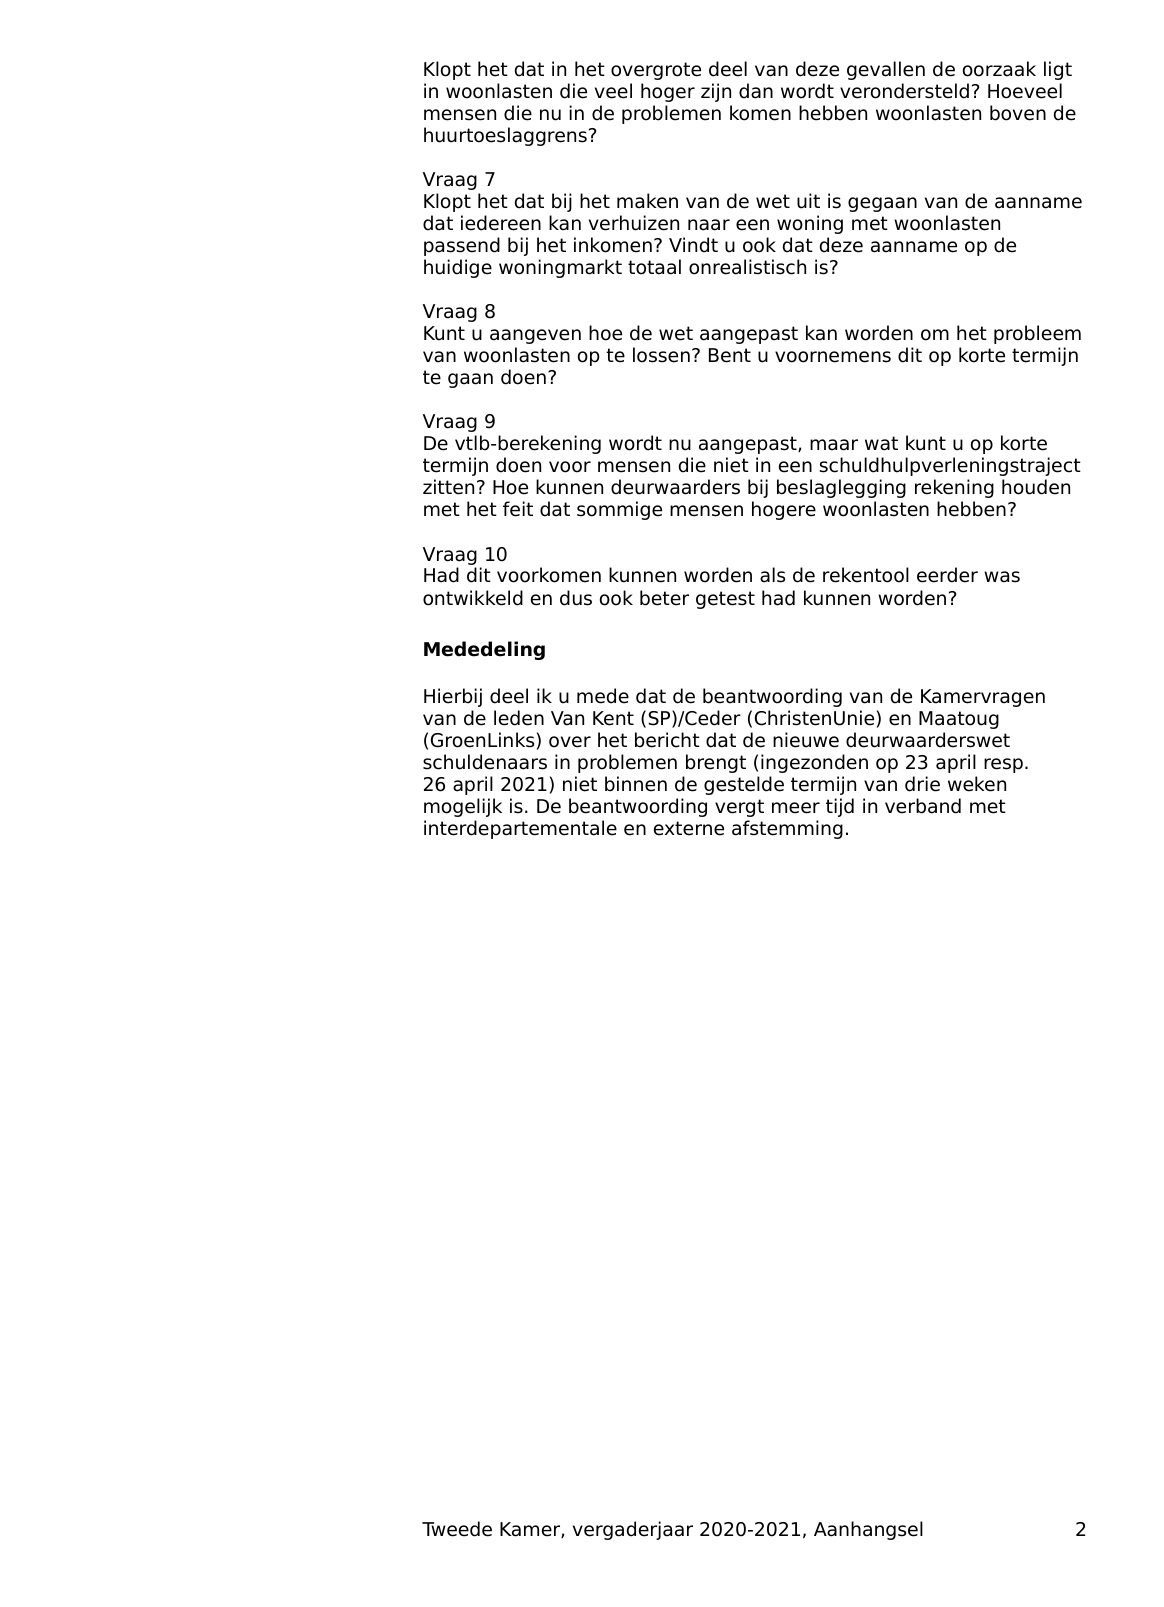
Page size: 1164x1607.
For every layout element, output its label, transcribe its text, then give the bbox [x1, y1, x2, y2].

text Kunt u aangeven hoe de wet aangepast kan worden om het probleem van woonlasten op te lossen? Bent u voornemens dit op korte termijn te gaan doen? [422, 323, 1087, 389]
text Klopt het dat in het overgrote deel van deze gevallen de oorzaak ligt in woonlasten die veel hoger zijn dan wordt verondersteld? Hoeveel mensen die nu in de problemen komen hebben woonlasten boven de huurtoeslaggrens? [422, 59, 1087, 147]
text Hierbij deel ik u mede dat de beantwoording van de Kamervragen van de leden Van Kent (SP)/Ceder (ChristenUnie) en Maatoug (GroenLinks) over het bericht dat de nieuwe deurwaarderswet schuldenaars in problemen brengt (ingezonden op 23 april resp. 26 april 2021) niet binnen de gestelde termijn van drie weken mogelijk is. De beantwoording vergt meer tijd in verband met interdepartementale en externe afstemming. [422, 686, 1087, 840]
text De vtlb-berekening wordt nu aangepast, maar wat kunt u op korte termijn doen voor mensen die niet in een schuldhulpverleningstraject zitten? Hoe kunnen deurwaarders bij beslaglegging rekening houden met het feit dat sommige mensen hogere woonlasten hebben? [422, 433, 1087, 521]
text Vraag 10 [422, 543, 1087, 565]
text Klopt het dat bij het maken van de wet uit is gegaan van de aanname dat iedereen kan verhuizen naar een woning met woonlasten passend bij het inkomen? Vindt u ook dat deze aanname op de huidige woningmarkt totaal onrealistisch is? [422, 191, 1087, 279]
text Vraag 9 [422, 411, 1087, 433]
text Vraag 7 [422, 169, 1087, 191]
subtitle Mededeling [422, 639, 1087, 661]
text Vraag 8 [422, 301, 1087, 323]
text Had dit voorkomen kunnen worden als de rekentool eerder was ontwikkeld en dus ook beter getest had kunnen worden? [422, 565, 1087, 609]
